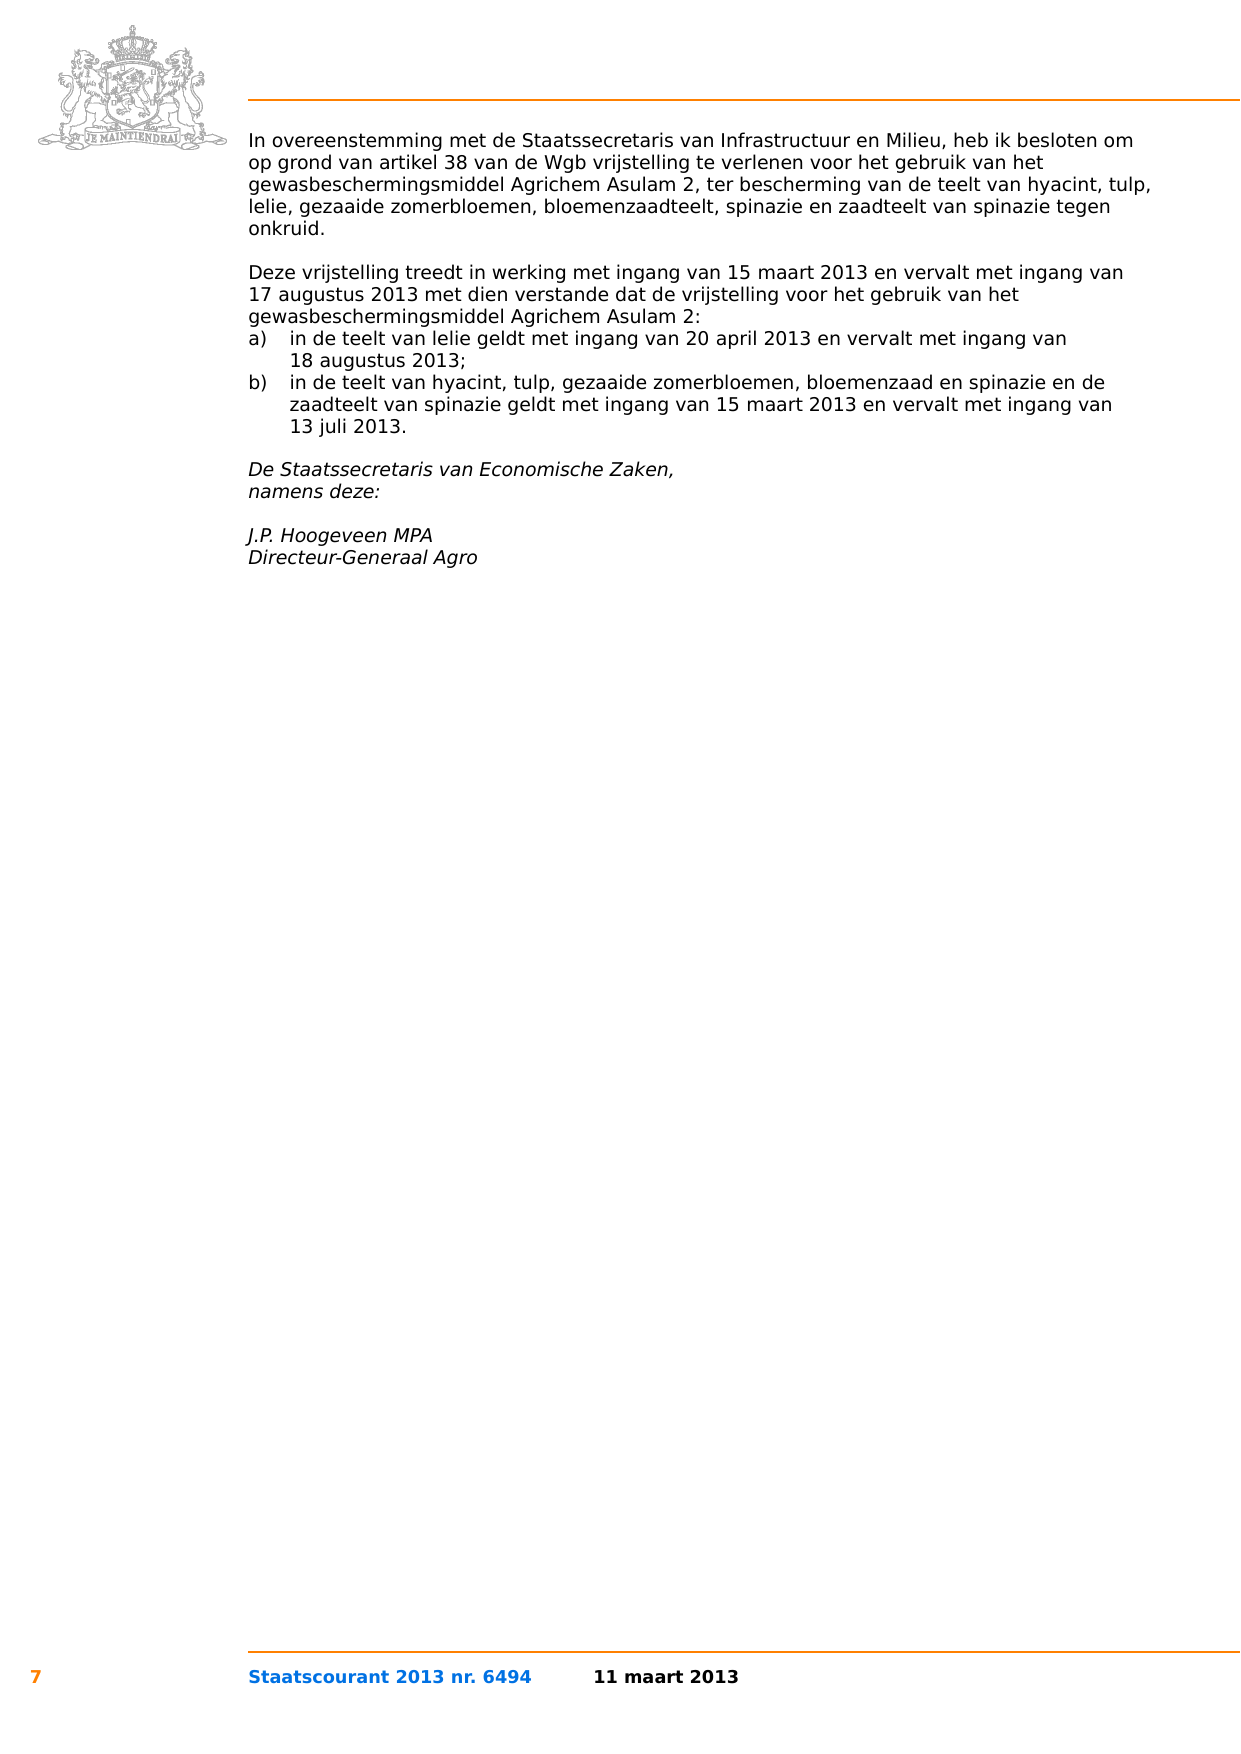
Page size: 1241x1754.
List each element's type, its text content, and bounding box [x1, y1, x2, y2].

text b) in de teelt van hyacint, tulp, gezaaide zomerbloemen, bloemenzaad en spinazie en de zaadteelt van spinazie geldt met ingang van 15 maart 2013 en vervalt met ingang van 13 juli 2013. [248, 372, 1163, 437]
text a) in de teelt van lelie geldt met ingang van 20 april 2013 en vervalt met ingang van 18 augustus 2013; [248, 328, 1163, 372]
text De Staatssecretaris van Economische Zaken, namens deze: J.P. Hoogeveen MPA Directeur-Generaal Agro [248, 459, 1163, 569]
picture [38, 25, 227, 150]
text In overeenstemming met de Staatssecretaris van Infrastructuur en Milieu, heb ik besloten om op grond van artikel 38 van de Wgb vrijstelling te verlenen voor het gebruik van het gewasbeschermingsmiddel Agrichem Asulam 2, ter bescherming van de teelt van hyacint, tulp, lelie, gezaaide zomerbloemen, bloemenzaadteelt, spinazie en zaadteelt van spinazie tegen onkruid. [248, 130, 1163, 240]
text Deze vrijstelling treedt in werking met ingang van 15 maart 2013 en vervalt met ingang van 17 augustus 2013 met dien verstande dat de vrijstelling voor het gebruik van het gewasbeschermingsmiddel Agrichem Asulam 2: [248, 262, 1163, 328]
